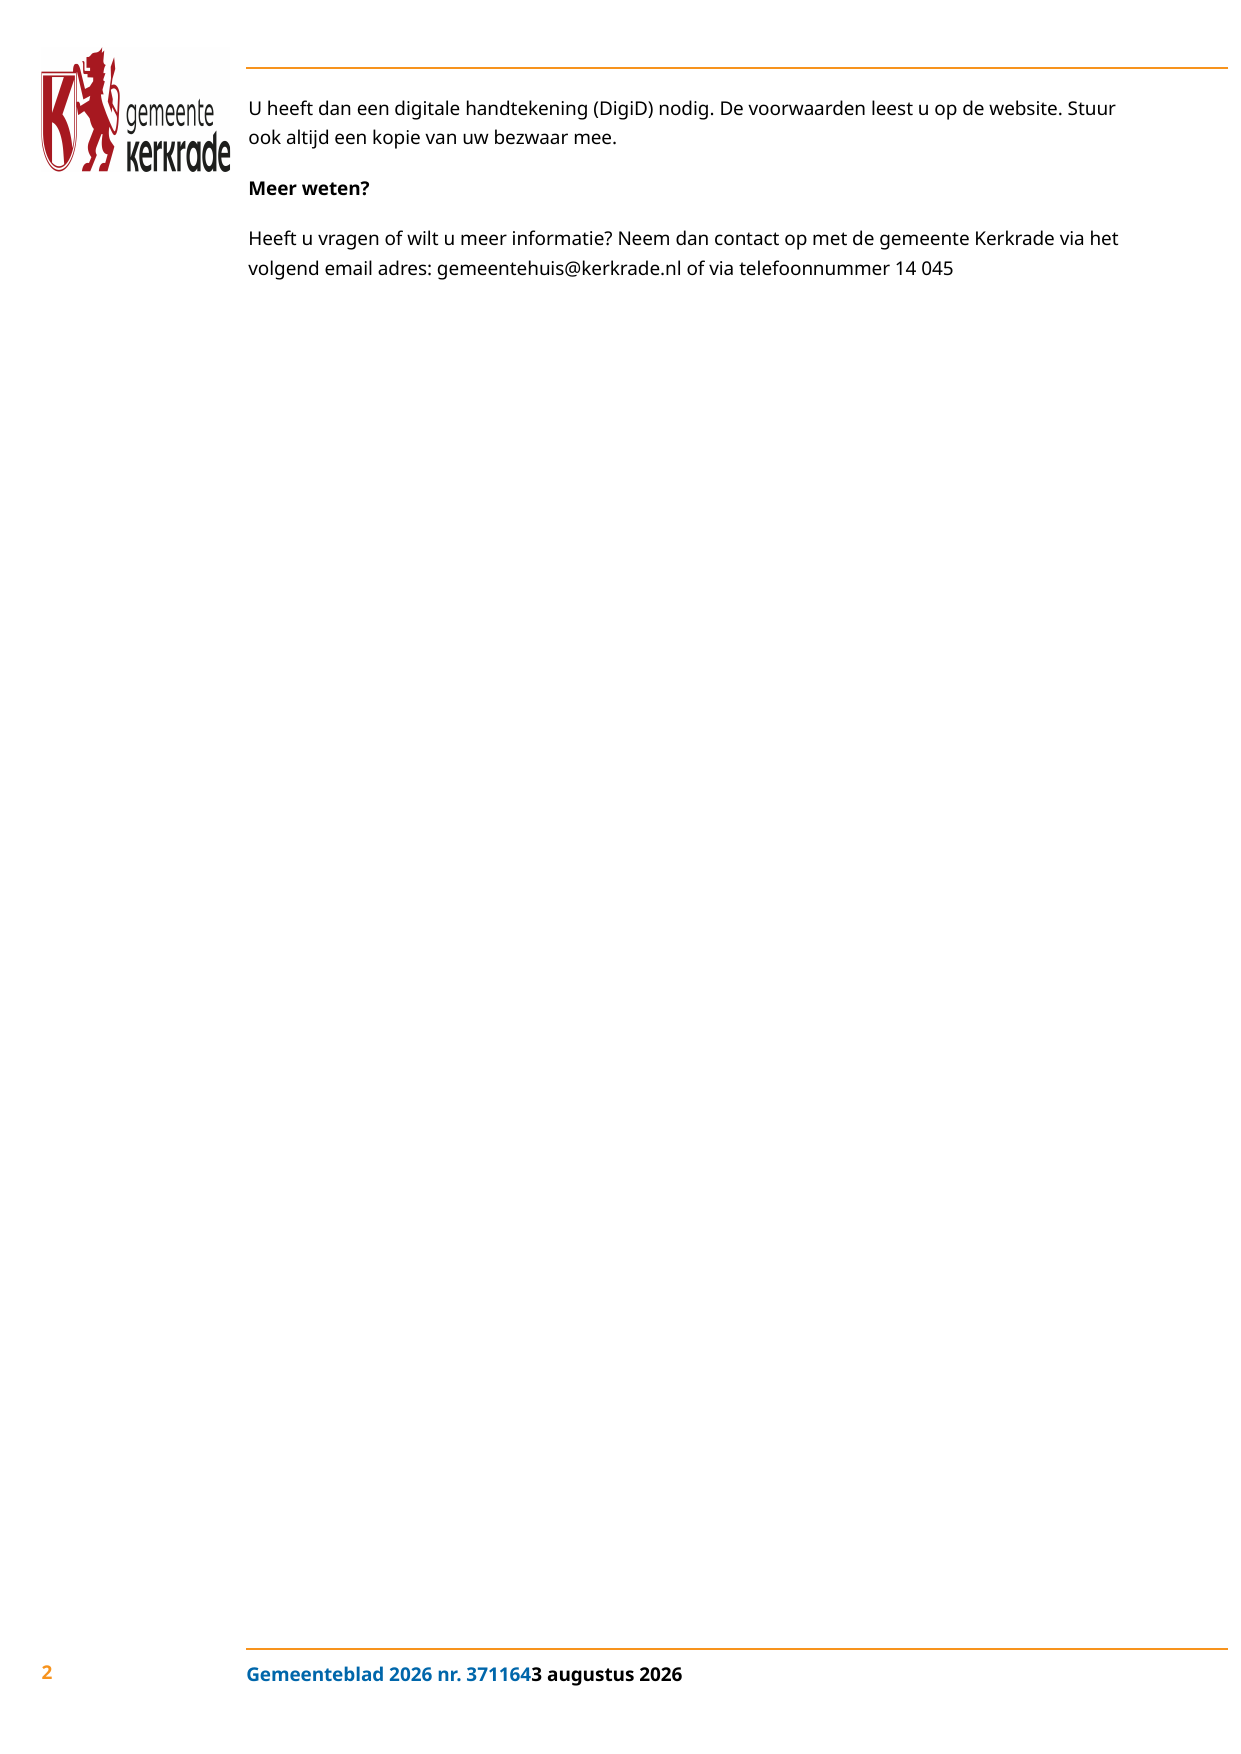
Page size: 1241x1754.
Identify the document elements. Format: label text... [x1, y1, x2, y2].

picture [41, 47, 231, 172]
text Heeft u vragen of wilt u meer informatie? Neem dan contact op met de gemeente Kerkrade via het volgend email adres: gemeentehuis@kerkrade.nl of via telefoonnummer 14 045 [248, 225, 1152, 281]
text Meer weten? [248, 175, 1152, 201]
text U heeft dan een digitale handtekening (DigiD) nodig. De voorwaarden leest u op de website. Stuur ook altijd een kopie van uw bezwaar mee. [248, 95, 1152, 150]
